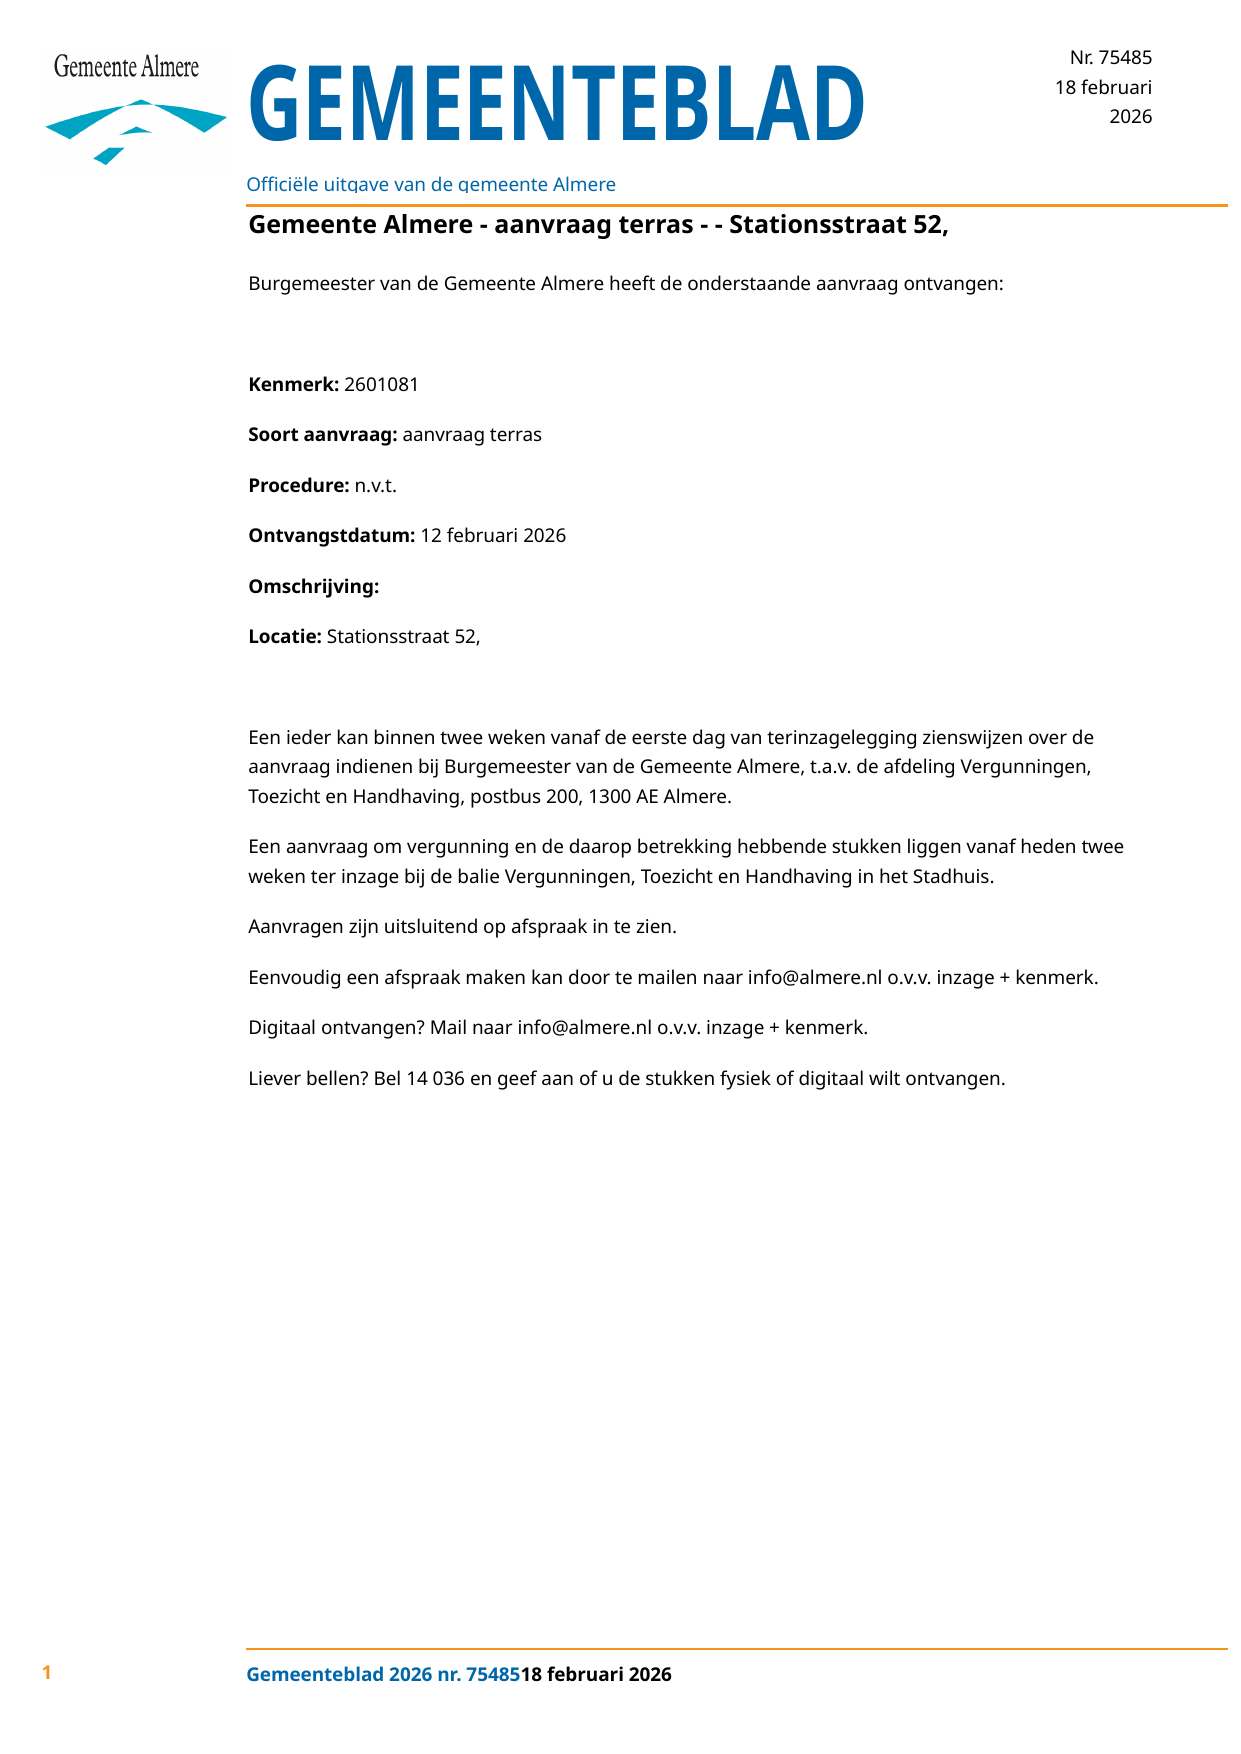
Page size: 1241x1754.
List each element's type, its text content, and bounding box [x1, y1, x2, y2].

text Burgemeester van de Gemeente Almere heeft de onderstaande aanvraag ontvangen: [248, 270, 1152, 296]
text Aanvragen zijn uitsluitend op afspraak in te zien. [248, 914, 1152, 939]
text Liever bellen? Bel 14 036 en geef aan of u de stukken fysiek of digitaal wilt ontvangen. [248, 1065, 1152, 1091]
picture [41, 47, 231, 172]
text Een aanvraag om vergunning en de daarop betrekking hebbende stukken liggen vanaf heden twee weken ter inzage bij de balie Vergunningen, Toezicht en Handhaving in het Stadhuis. [248, 834, 1152, 889]
text Digitaal ontvangen? Mail naar info@almere.nl o.v.v. inzage + kenmerk. [248, 1014, 1152, 1040]
text Gemeente Almere - aanvraag terras - - Stationsstraat 52, [248, 207, 1152, 241]
text Locatie: Stationsstraat 52, [248, 623, 1152, 649]
text Procedure: n.v.t. [248, 472, 1152, 498]
text Kenmerk: 2601081 [248, 371, 1152, 397]
text Eenvoudig een afspraak maken kan door te mailen naar info@almere.nl o.v.v. inzage + kenmerk. [248, 964, 1152, 990]
text Een ieder kan binnen twee weken vanaf de eerste dag van terinzagelegging zienswijzen over de aanvraag indienen bij Burgemeester van de Gemeente Almere, t.a.v. de afdeling Vergunningen, Toezicht en Handhaving, postbus 200, 1300 AE Almere. [248, 724, 1152, 809]
text Omschrijving: [248, 573, 1152, 598]
text Soort aanvraag: aanvraag terras [248, 422, 1152, 447]
text Ontvangstdatum: 12 februari 2026 [248, 522, 1152, 548]
